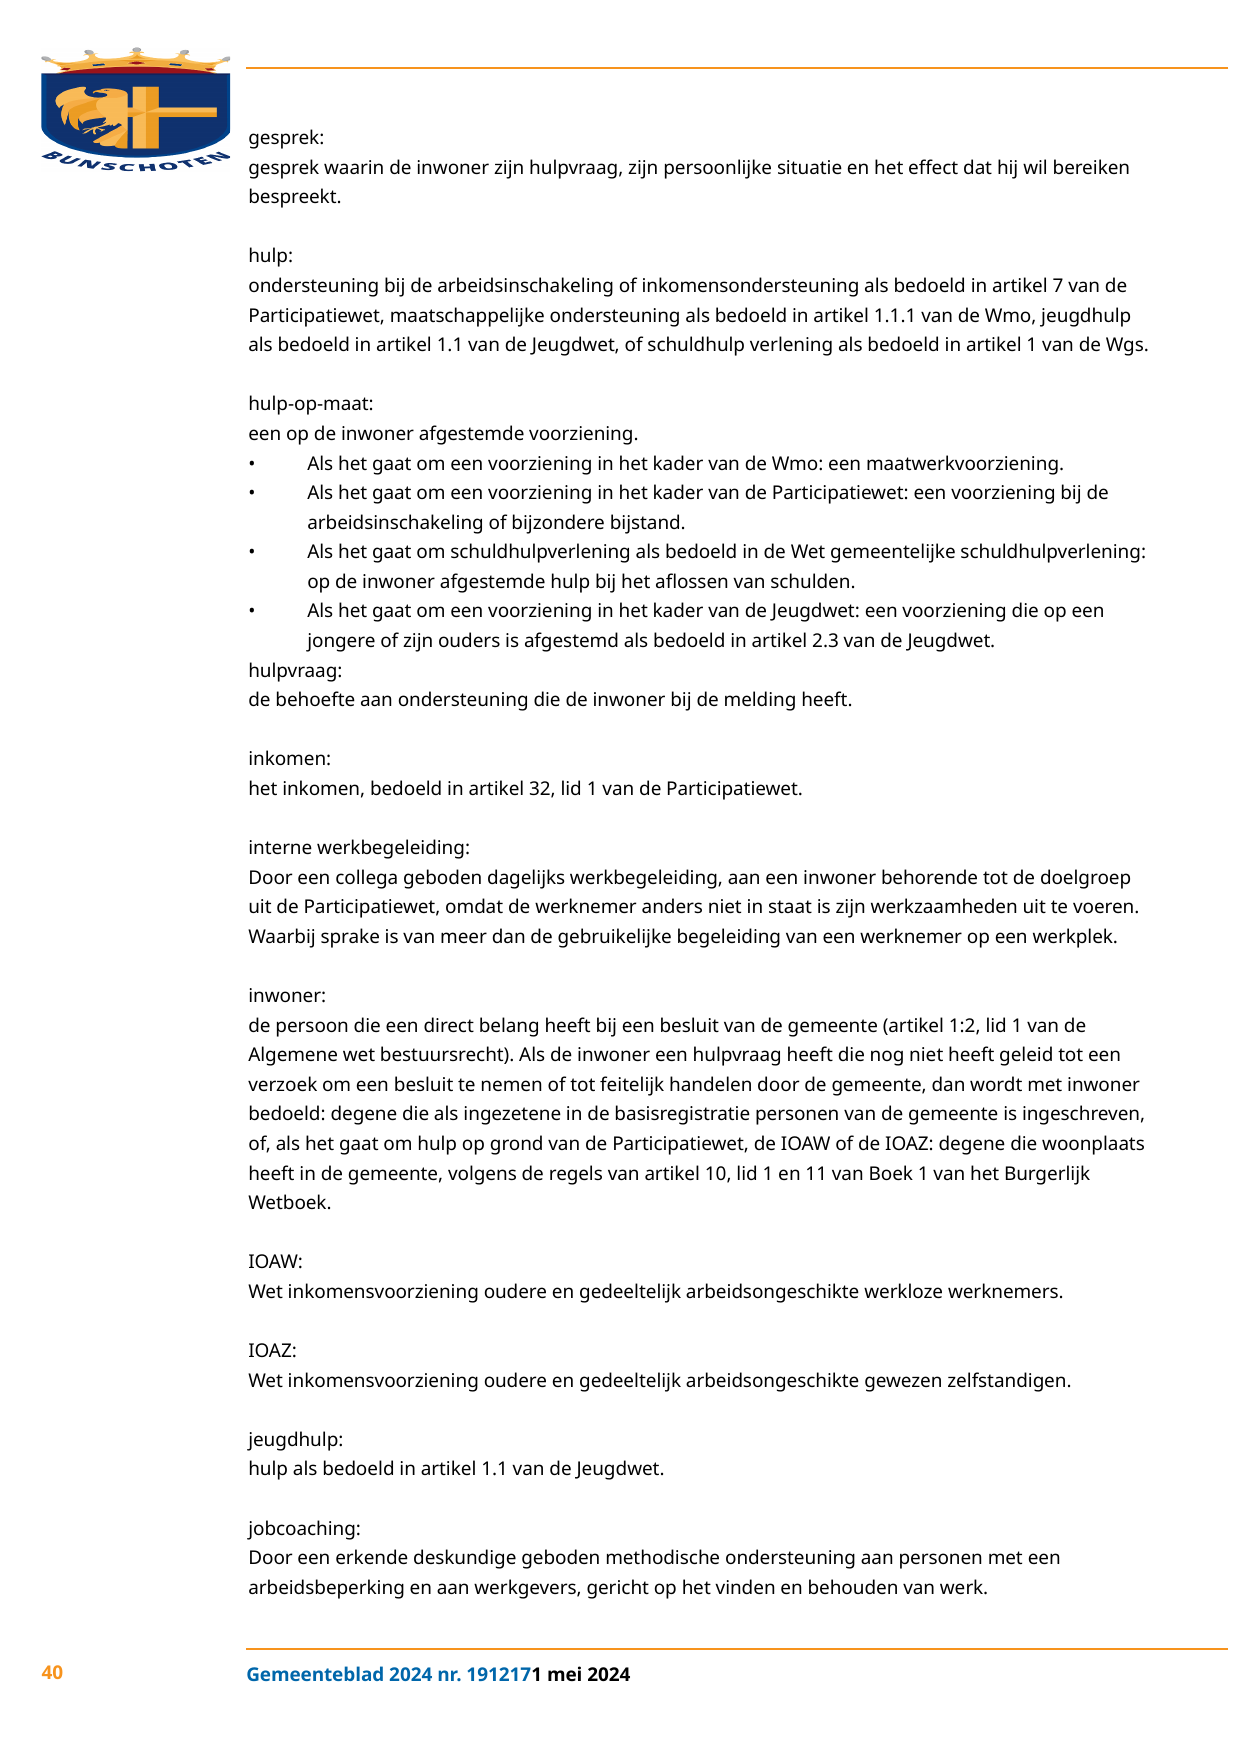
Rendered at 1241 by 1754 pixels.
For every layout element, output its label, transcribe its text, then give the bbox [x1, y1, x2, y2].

text een op de inwoner afgestemde voorziening. [248, 420, 1152, 446]
text jobcoaching: [248, 1515, 1152, 1541]
text gesprek waarin de inwoner zijn hulpvraag, zijn persoonlijke situatie en het effect dat hij wil bereiken bespreekt. [248, 154, 1152, 209]
text jeugdhulp: [248, 1426, 1152, 1452]
text IOAW: [248, 1248, 1152, 1274]
list Als het gaat om een voorziening in het kader van de Wmo: een maatwerkvoorziening. [248, 450, 1152, 476]
text Wet inkomensvoorziening oudere en gedeeltelijk arbeidsongeschikte werkloze werknemers. [248, 1278, 1152, 1304]
text IOAZ: [248, 1337, 1152, 1363]
list Als het gaat om een voorziening in het kader van de Participatiewet: een voorziening bij de arbeidsinschakeling of bijzondere bijstand. [248, 479, 1152, 535]
text hulp als bedoeld in artikel 1.1 van de Jeugdwet. [248, 1456, 1152, 1481]
text hulp: [248, 243, 1152, 268]
picture [41, 47, 231, 172]
text gesprek: [248, 124, 1152, 150]
text inkomen: [248, 746, 1152, 771]
text interne werkbegeleiding: [248, 834, 1152, 860]
text inwoner: [248, 982, 1152, 1008]
text Door een collega geboden dagelijks werkbegeleiding, aan een inwoner behorende tot de doelgroep uit de Participatiewet, omdat de werknemer anders niet in staat is zijn werkzaamheden uit te voeren. Waarbij sprake is van meer dan de gebruikelijke begeleiding van een werknemer op een werkplek. [248, 864, 1152, 949]
list Als het gaat om schuldhulpverlening als bedoeld in de Wet gemeentelijke schuldhulpverlening: op de inwoner afgestemde hulp bij het aflossen van schulden. [248, 538, 1152, 594]
text Wet inkomensvoorziening oudere en gedeeltelijk arbeidsongeschikte gewezen zelfstandigen. [248, 1367, 1152, 1393]
text hulpvraag: [248, 657, 1152, 683]
list Als het gaat om een voorziening in het kader van de Jeugdwet: een voorziening die op een jongere of zijn ouders is afgestemd als bedoeld in artikel 2.3 van de Jeugdwet. [248, 598, 1152, 653]
text het inkomen, bedoeld in artikel 32, lid 1 van de Participatiewet. [248, 775, 1152, 801]
text de persoon die een direct belang heeft bij een besluit van de gemeente (artikel 1:2, lid 1 van de Algemene wet bestuursrecht). Als de inwoner een hulpvraag heeft die nog niet heeft geleid tot een verzoek om een besluit te nemen of tot feitelijk handelen door de gemeente, dan wordt met inwoner bedoeld: degene die als ingezetene in de basisregistratie personen van de gemeente is ingeschreven, of, als het gaat om hulp op grond van de Participatiewet, de IOAW of de IOAZ: degene die woonplaats heeft in de gemeente, volgens de regels van artikel 10, lid 1 en 11 van Boek 1 van het Burgerlijk Wetboek. [248, 1012, 1152, 1215]
text Door een erkende deskundige geboden methodische ondersteuning aan personen met een arbeidsbeperking en aan werkgevers, gericht op het vinden en behouden van werk. [248, 1544, 1152, 1600]
text hulp-op-maat: [248, 391, 1152, 416]
text de behoefte aan ondersteuning die de inwoner bij de melding heeft. [248, 686, 1152, 712]
text ondersteuning bij de arbeidsinschakeling of inkomensondersteuning als bedoeld in artikel 7 van de Participatiewet, maatschappelijke ondersteuning als bedoeld in artikel 1.1.1 van de Wmo, jeugdhulp als bedoeld in artikel 1.1 van de Jeugdwet, of schuldhulp verlening als bedoeld in artikel 1 van de Wgs. [248, 272, 1152, 357]
